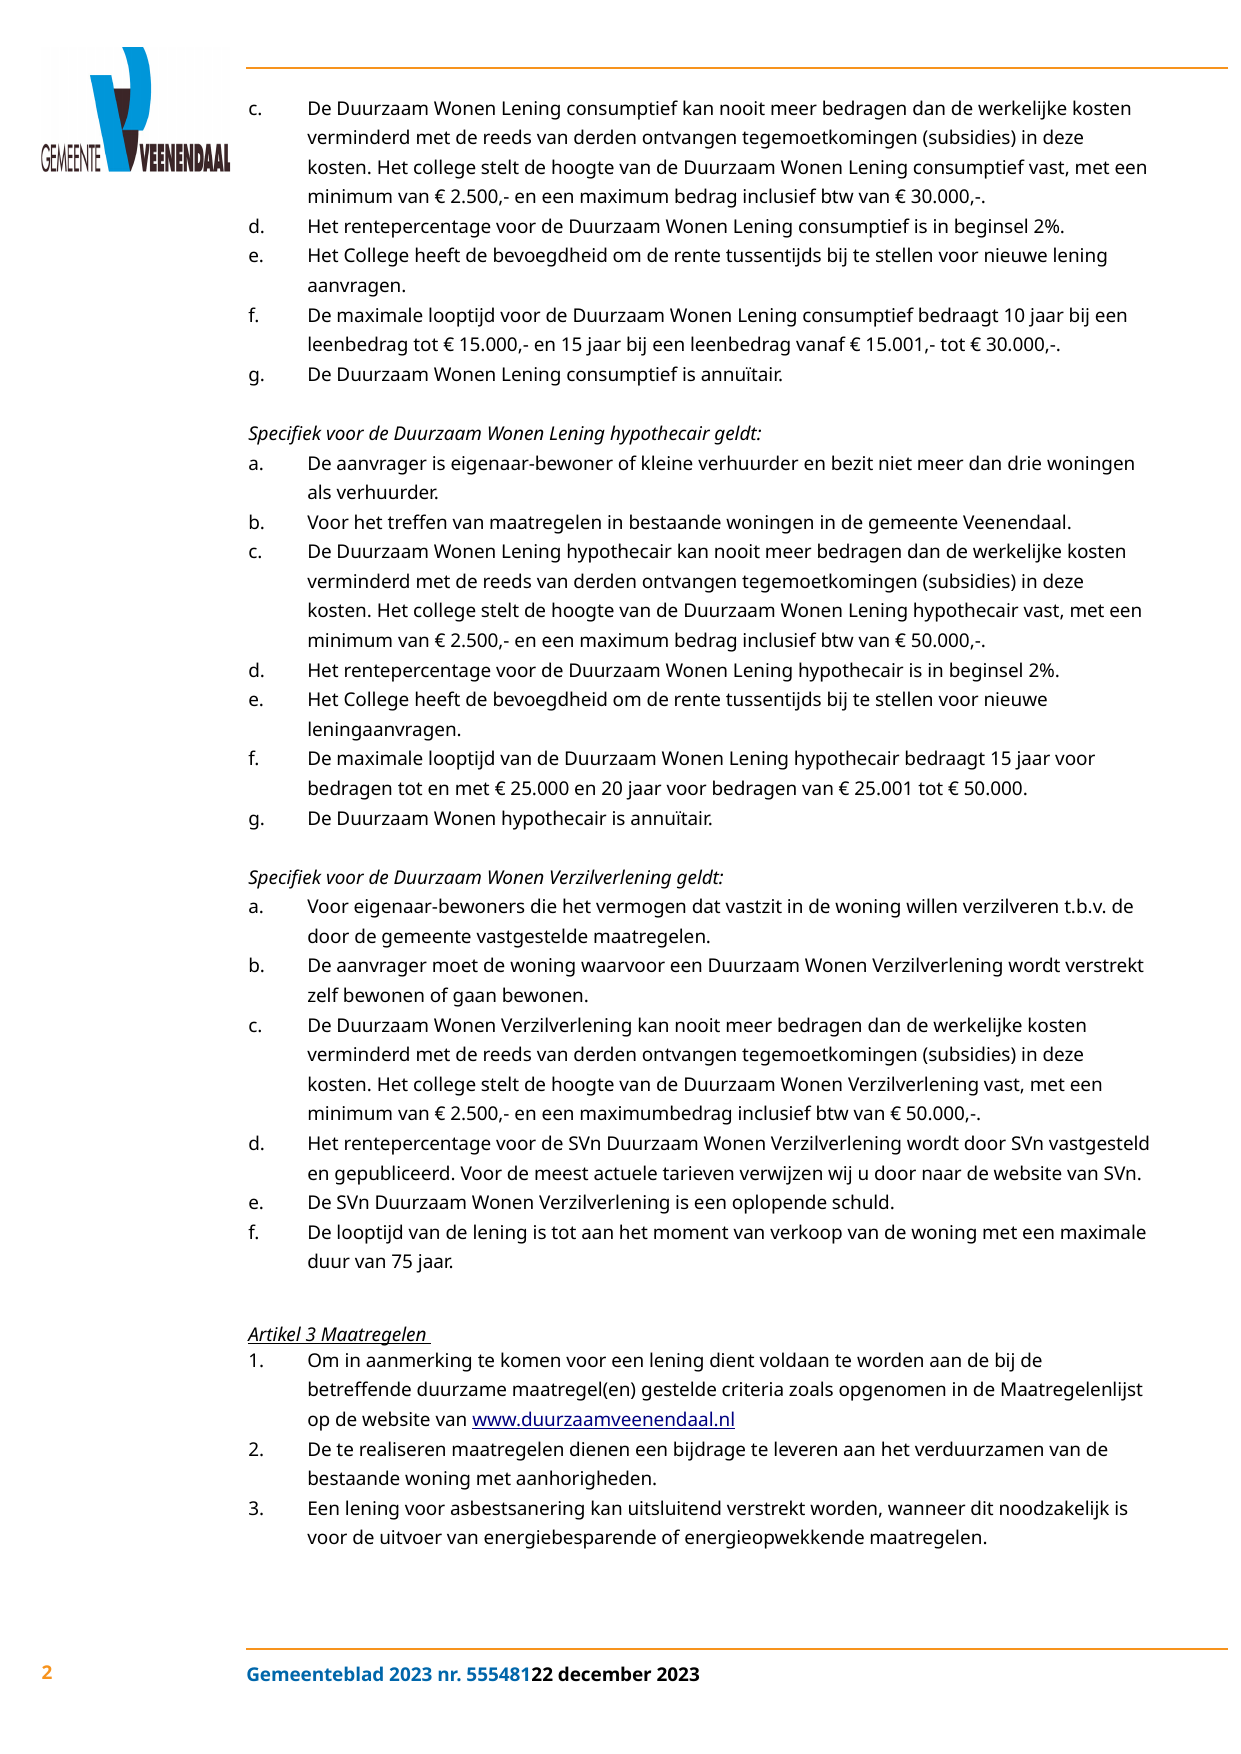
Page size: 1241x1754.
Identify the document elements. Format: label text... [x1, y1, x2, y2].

list Het rentepercentage voor de SVn Duurzaam Wonen Verzilverlening wordt door SVn vastgesteld en gepubliceerd. Voor de meest actuele tarieven verwijzen wij u door naar de website van SVn. [248, 1130, 1152, 1186]
text Specifiek voor de Duurzaam Wonen Lening hypothecair geldt: [248, 420, 1152, 446]
list De Duurzaam Wonen Lening hypothecair kan nooit meer bedragen dan de werkelijke kosten verminderd met de reeds van derden ontvangen tegemoetkomingen (subsidies) in deze kosten. Het college stelt de hoogte van de Duurzaam Wonen Lening hypothecair vast, met een minimum van € 2.500,- en een maximum bedrag inclusief btw van € 50.000,-. [248, 538, 1152, 653]
text Artikel 3 Maatregelen [248, 1321, 1152, 1347]
list De SVn Duurzaam Wonen Verzilverlening is een oplopende schuld. [248, 1189, 1152, 1215]
text Specifiek voor de Duurzaam Wonen Verzilverlening geldt: [248, 864, 1152, 890]
list De Duurzaam Wonen hypothecair is annuïtair. [248, 805, 1152, 831]
list De maximale looptijd voor de Duurzaam Wonen Lening consumptief bedraagt 10 jaar bij een leenbedrag tot € 15.000,- en 15 jaar bij een leenbedrag vanaf € 15.001,- tot € 30.000,-. [248, 302, 1152, 357]
list Om in aanmerking te komen voor een lening dient voldaan te worden aan de bij de betreffende duurzame maatregel(en) gestelde criteria zoals opgenomen in de Maatregelenlijst op de website van www.duurzaamveenendaal.nl [248, 1347, 1152, 1432]
list De aanvrager moet de woning waarvoor een Duurzaam Wonen Verzilverlening wordt verstrekt zelf bewonen of gaan bewonen. [248, 953, 1152, 1008]
list De te realiseren maatregelen dienen een bijdrage te leveren aan het verduurzamen van de bestaande woning met aanhorigheden. [248, 1436, 1152, 1491]
list De Duurzaam Wonen Lening consumptief is annuïtair. [248, 361, 1152, 387]
list Het College heeft de bevoegdheid om de rente tussentijds bij te stellen voor nieuwe lening aanvragen. [248, 243, 1152, 298]
picture [41, 47, 130, 172]
list De Duurzaam Wonen Lening consumptief kan nooit meer bedragen dan de werkelijke kosten verminderd met de reeds van derden ontvangen tegemoetkomingen (subsidies) in deze kosten. Het college stelt de hoogte van de Duurzaam Wonen Lening consumptief vast, met een minimum van € 2.500,- en een maximum bedrag inclusief btw van € 30.000,-. [248, 95, 1152, 209]
picture [123, 47, 231, 172]
list De maximale looptijd van de Duurzaam Wonen Lening hypothecair bedraagt 15 jaar voor bedragen tot en met € 25.000 en 20 jaar voor bedragen van € 25.001 tot € 50.000. [248, 746, 1152, 801]
list Het rentepercentage voor de Duurzaam Wonen Lening consumptief is in beginsel 2%. [248, 213, 1152, 239]
list De looptijd van de lening is tot aan het moment van verkoop van de woning met een maximale duur van 75 jaar. [248, 1219, 1152, 1274]
list Voor eigenaar-bewoners die het vermogen dat vastzit in de woning willen verzilveren t.b.v. de door de gemeente vastgestelde maatregelen. [248, 893, 1152, 949]
list Een lening voor asbestsanering kan uitsluitend verstrekt worden, wanneer dit noodzakelijk is voor de uitvoer van energiebesparende of energieopwekkende maatregelen. [248, 1495, 1152, 1550]
list De Duurzaam Wonen Verzilverlening kan nooit meer bedragen dan de werkelijke kosten verminderd met de reeds van derden ontvangen tegemoetkomingen (subsidies) in deze kosten. Het college stelt de hoogte van de Duurzaam Wonen Verzilverlening vast, met een minimum van € 2.500,- en een maximumbedrag inclusief btw van € 50.000,-. [248, 1012, 1152, 1126]
list Het College heeft de bevoegdheid om de rente tussentijds bij te stellen voor nieuwe leningaanvragen. [248, 686, 1152, 742]
list Het rentepercentage voor de Duurzaam Wonen Lening hypothecair is in beginsel 2%. [248, 657, 1152, 683]
list De aanvrager is eigenaar-bewoner of kleine verhuurder en bezit niet meer dan drie woningen als verhuurder. [248, 450, 1152, 505]
list Voor het treffen van maatregelen in bestaande woningen in de gemeente Veenendaal. [248, 509, 1152, 535]
